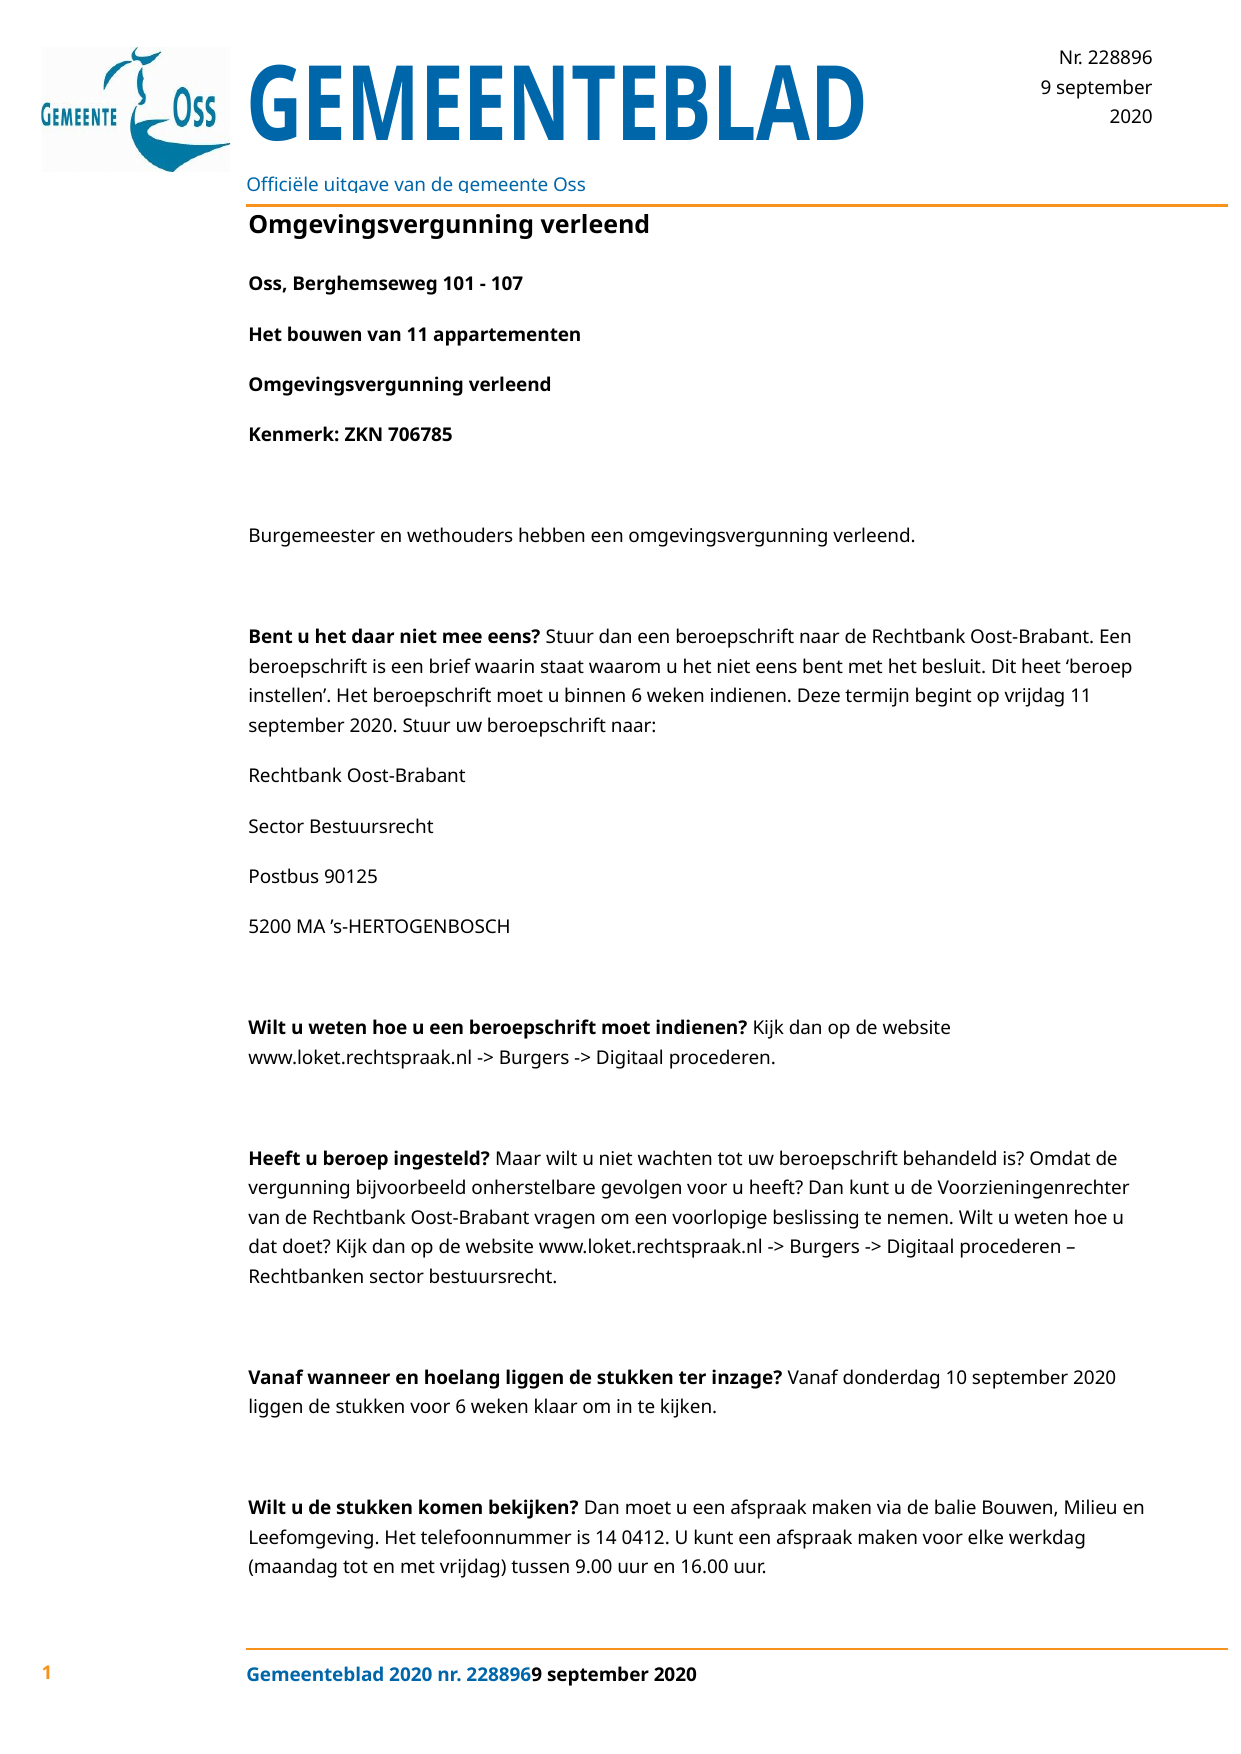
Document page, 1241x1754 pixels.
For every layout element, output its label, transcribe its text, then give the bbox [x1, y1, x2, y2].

text Vanaf wanneer en hoelang liggen de stukken ter inzage? Vanaf donderdag 10 september 2020 liggen de stukken voor 6 weken klaar om in te kijken. [248, 1364, 1152, 1419]
text Kenmerk: ZKN 706785 [248, 422, 1152, 447]
text Het bouwen van 11 appartementen [248, 321, 1152, 346]
text Wilt u weten hoe u een beroepschrift moet indienen? Kijk dan op de website www.loket.rechtspraak.nl -> Burgers -> Digitaal procederen. [248, 1014, 1152, 1070]
text Heeft u beroep ingesteld? Maar wilt u niet wachten tot uw beroepschrift behandeld is? Omdat de vergunning bijvoorbeeld onherstelbare gevolgen voor u heeft? Dan kunt u de Voorzieningenrechter van de Rechtbank Oost-Brabant vragen om een voorlopige beslissing te nemen. Wilt u weten hoe u dat doet? Kijk dan op de website www.loket.rechtspraak.nl -> Burgers -> Digitaal procederen – Rechtbanken sector bestuursrecht. [248, 1145, 1152, 1289]
text 5200 MA ’s-HERTOGENBOSCH [248, 914, 1152, 939]
text Wilt u de stukken komen bekijken? Dan moet u een afspraak maken via de balie Bouwen, Milieu en Leefomgeving. Het telefoonnummer is 14 0412. U kunt een afspraak maken voor elke werkdag (maandag tot en met vrijdag) tussen 9.00 uur en 16.00 uur. [248, 1494, 1152, 1579]
text Oss, Berghemseweg 101 - 107 [248, 270, 1152, 296]
text Postbus 90125 [248, 863, 1152, 889]
text Omgevingsvergunning verleend [248, 371, 1152, 397]
text Burgemeester en wethouders hebben een omgevingsvergunning verleend. [248, 522, 1152, 548]
text Omgevingsvergunning verleend [248, 207, 1152, 241]
text Bent u het daar niet mee eens? Stuur dan een beroepschrift naar de Rechtbank Oost-Brabant. Een beroepschrift is een brief waarin staat waarom u het niet eens bent met het besluit. Dit heet ‘beroep instellen’. Het beroepschrift moet u binnen 6 weken indienen. Deze termijn begint op vrijdag 11 september 2020. Stuur uw beroepschrift naar: [248, 623, 1152, 738]
text Rechtbank Oost-Brabant [248, 762, 1152, 788]
picture [41, 47, 231, 172]
text Sector Bestuursrecht [248, 813, 1152, 838]
